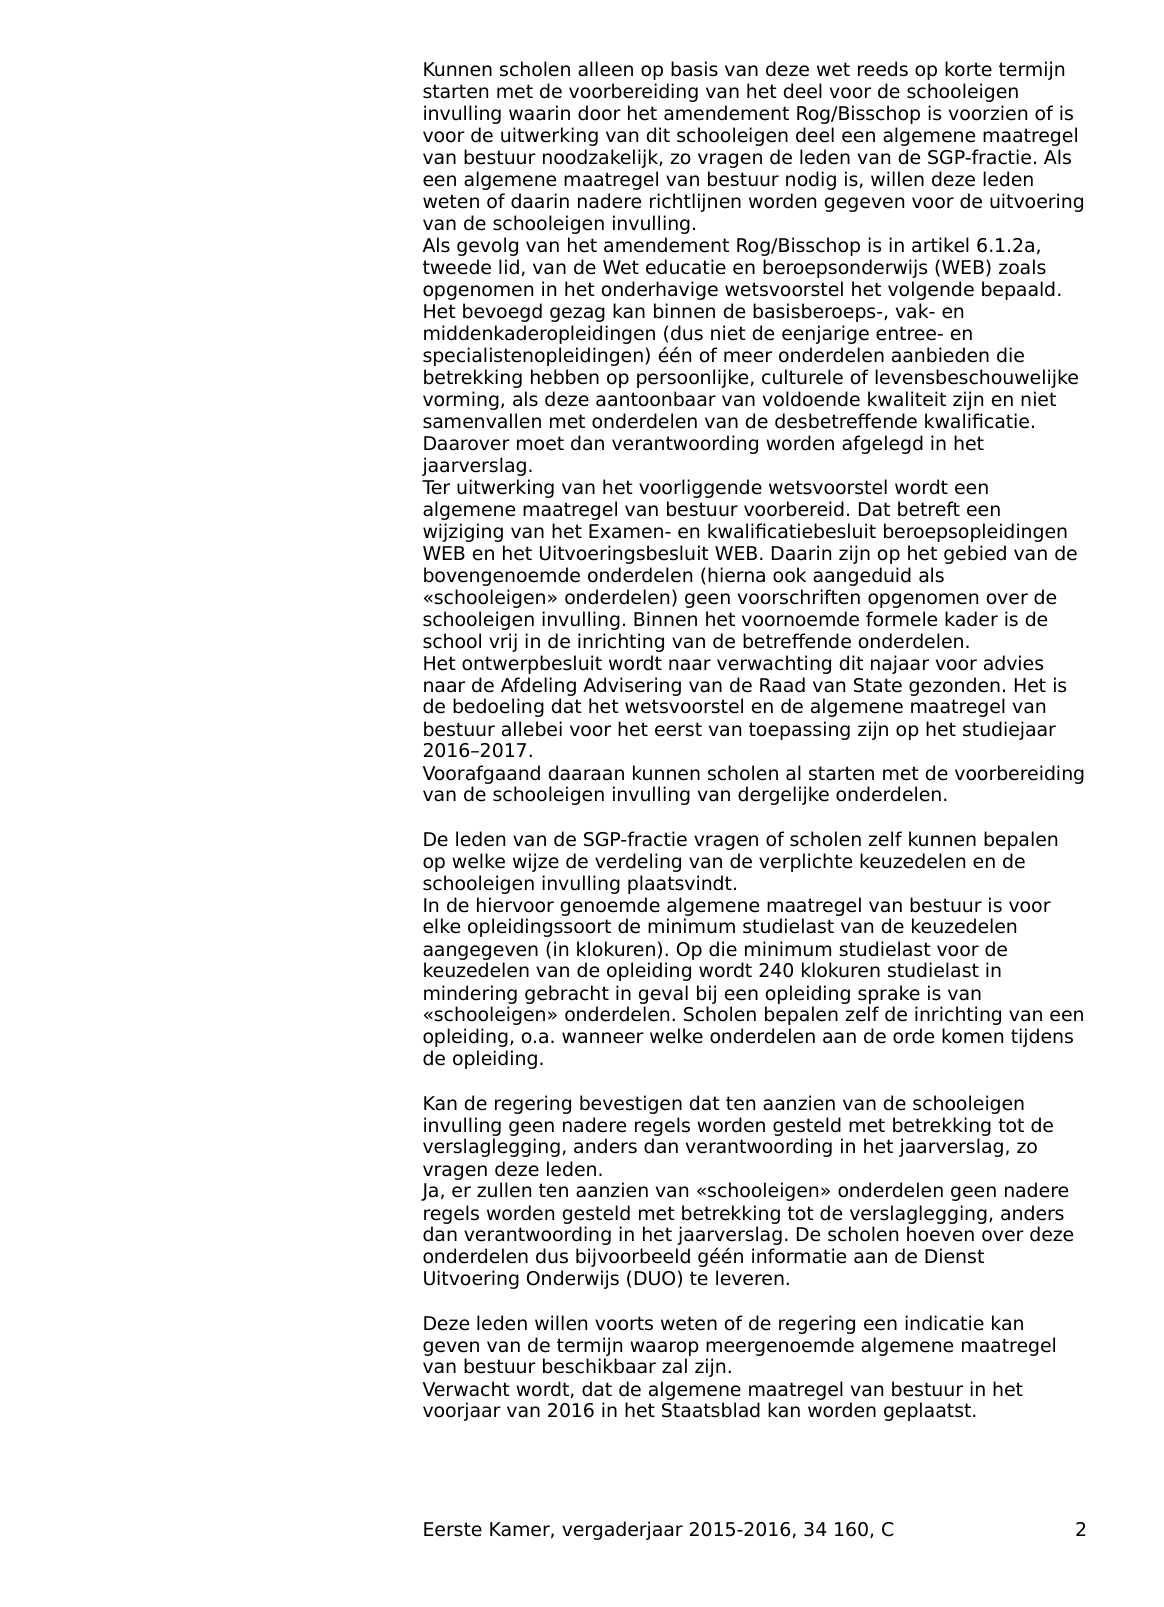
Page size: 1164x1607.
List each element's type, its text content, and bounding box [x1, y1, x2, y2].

text Kan de regering bevestigen dat ten aanzien van de schooleigen invulling geen nadere regels worden gesteld met betrekking tot de verslaglegging, anders dan verantwoording in het jaarverslag, zo vragen deze leden. [422, 1092, 1087, 1180]
text De leden van de SGP-fractie vragen of scholen zelf kunnen bepalen op welke wijze de verdeling van de verplichte keuzedelen en de schooleigen invulling plaatsvindt. [422, 828, 1087, 894]
text Ja, er zullen ten aanzien van «schooleigen» onderdelen geen nadere regels worden gesteld met betrekking tot de verslaglegging, anders dan verantwoording in het jaarverslag. De scholen hoeven over deze onderdelen dus bijvoorbeeld géén informatie aan de Dienst Uitvoering Onderwijs (DUO) te leveren. [422, 1180, 1087, 1290]
text Ter uitwerking van het voorliggende wetsvoorstel wordt een algemene maatregel van bestuur voorbereid. Dat betreft een wijziging van het Examen- en kwalificatiebesluit beroepsopleidingen WEB en het Uitvoeringsbesluit WEB. Daarin zijn op het gebied van de bovengenoemde onderdelen (hierna ook aangeduid als «schooleigen» onderdelen) geen voorschriften opgenomen over de schooleigen invulling. Binnen het voornoemde formele kader is de school vrij in de inrichting van de betreffende onderdelen. [422, 477, 1087, 652]
text Kunnen scholen alleen op basis van deze wet reeds op korte termijn starten met de voorbereiding van het deel voor de schooleigen invulling waarin door het amendement Rog/Bisschop is voorzien of is voor de uitwerking van dit schooleigen deel een algemene maatregel van bestuur noodzakelijk, zo vragen de leden van de SGP-fractie. Als een algemene maatregel van bestuur nodig is, willen deze leden weten of daarin nadere richtlijnen worden gegeven voor de uitvoering van de schooleigen invulling. [422, 59, 1087, 235]
text Deze leden willen voorts weten of de regering een indicatie kan geven van de termijn waarop meergenoemde algemene maatregel van bestuur beschikbaar zal zijn. [422, 1312, 1087, 1378]
text Het ontwerpbesluit wordt naar verwachting dit najaar voor advies naar de Afdeling Advisering van de Raad van State gezonden. Het is de bedoeling dat het wetsvoorstel en de algemene maatregel van bestuur allebei voor het eerst van toepassing zijn op het studiejaar 2016–2017. [422, 652, 1087, 762]
text Als gevolg van het amendement Rog/Bisschop is in artikel 6.1.2a, tweede lid, van de Wet educatie en beroepsonderwijs (WEB) zoals opgenomen in het onderhavige wetsvoorstel het volgende bepaald. Het bevoegd gezag kan binnen de basisberoeps-, vak- en middenkaderopleidingen (dus niet de eenjarige entree- en specialistenopleidingen) één of meer onderdelen aanbieden die betrekking hebben op persoonlijke, culturele of levensbeschouwelijke vorming, als deze aantoonbaar van voldoende kwaliteit zijn en niet samenvallen met onderdelen van de desbetreffende kwalificatie. Daarover moet dan verantwoording worden afgelegd in het jaarverslag. [422, 235, 1087, 477]
text In de hiervoor genoemde algemene maatregel van bestuur is voor elke opleidingssoort de minimum studielast van de keuzedelen aangegeven (in klokuren). Op die minimum studielast voor de keuzedelen van de opleiding wordt 240 klokuren studielast in mindering gebracht in geval bij een opleiding sprake is van «schooleigen» onderdelen. Scholen bepalen zelf de inrichting van een opleiding, o.a. wanneer welke onderdelen aan de orde komen tijdens de opleiding. [422, 894, 1087, 1070]
text Verwacht wordt, dat de algemene maatregel van bestuur in het voorjaar van 2016 in het Staatsblad kan worden geplaatst. [422, 1378, 1087, 1422]
text Voorafgaand daaraan kunnen scholen al starten met de voorbereiding van de schooleigen invulling van dergelijke onderdelen. [422, 762, 1087, 806]
